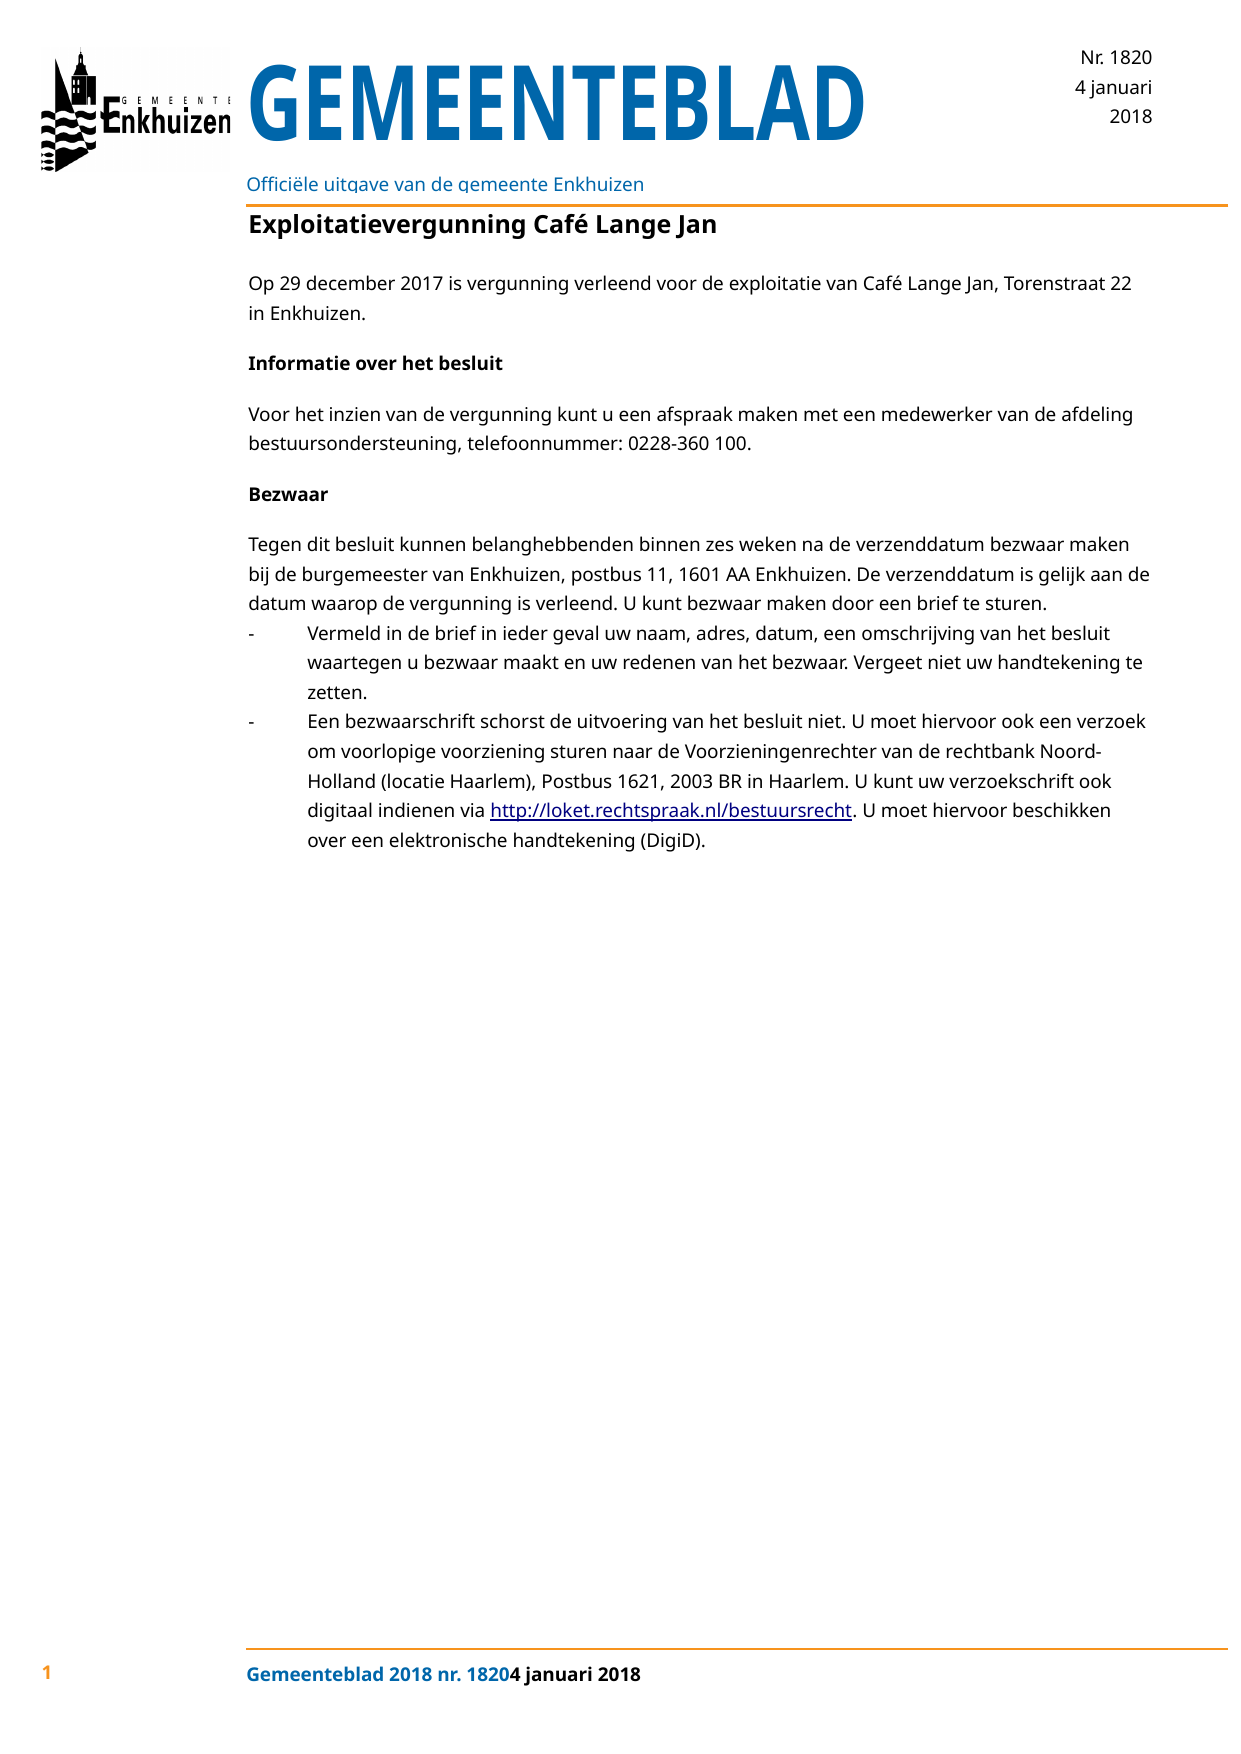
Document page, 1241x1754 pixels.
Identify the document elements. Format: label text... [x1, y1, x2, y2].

list Vermeld in de brief in ieder geval uw naam, adres, datum, een omschrijving van het besluit waartegen u bezwaar maakt en uw redenen van het bezwaar. Vergeet niet uw handtekening te zetten. [248, 620, 1152, 705]
text Informatie over het besluit [248, 350, 1152, 376]
picture [41, 47, 231, 172]
text Tegen dit besluit kunnen belanghebbenden binnen zes weken na de verzenddatum bezwaar maken bij de burgemeester van Enkhuizen, postbus 11, 1601 AA Enkhuizen. De verzenddatum is gelijk aan de datum waarop de vergunning is verleend. U kunt bezwaar maken door een brief te sturen. [248, 531, 1152, 616]
list Een bezwaarschrift schorst de uitvoering van het besluit niet. U moet hiervoor ook een verzoek om voorlopige voorziening sturen naar de Voorzieningenrechter van de rechtbank Noord-Holland (locatie Haarlem), Postbus 1621, 2003 BR in Haarlem. U kunt uw verzoekschrift ook digitaal indienen via http://loket.rechtspraak.nl/bestuursrecht. U moet hiervoor beschikken over een elektronische handtekening (DigiD). [248, 709, 1152, 853]
text Exploitatievergunning Café Lange Jan [248, 207, 1152, 241]
text Voor het inzien van de vergunning kunt u een afspraak maken met een medewerker van de afdeling bestuursondersteuning, telefoonnummer: 0228-360 100. [248, 401, 1152, 456]
text Op 29 december 2017 is vergunning verleend voor de exploitatie van Café Lange Jan, Torenstraat 22 in Enkhuizen. [248, 270, 1152, 326]
text Bezwaar [248, 481, 1152, 506]
